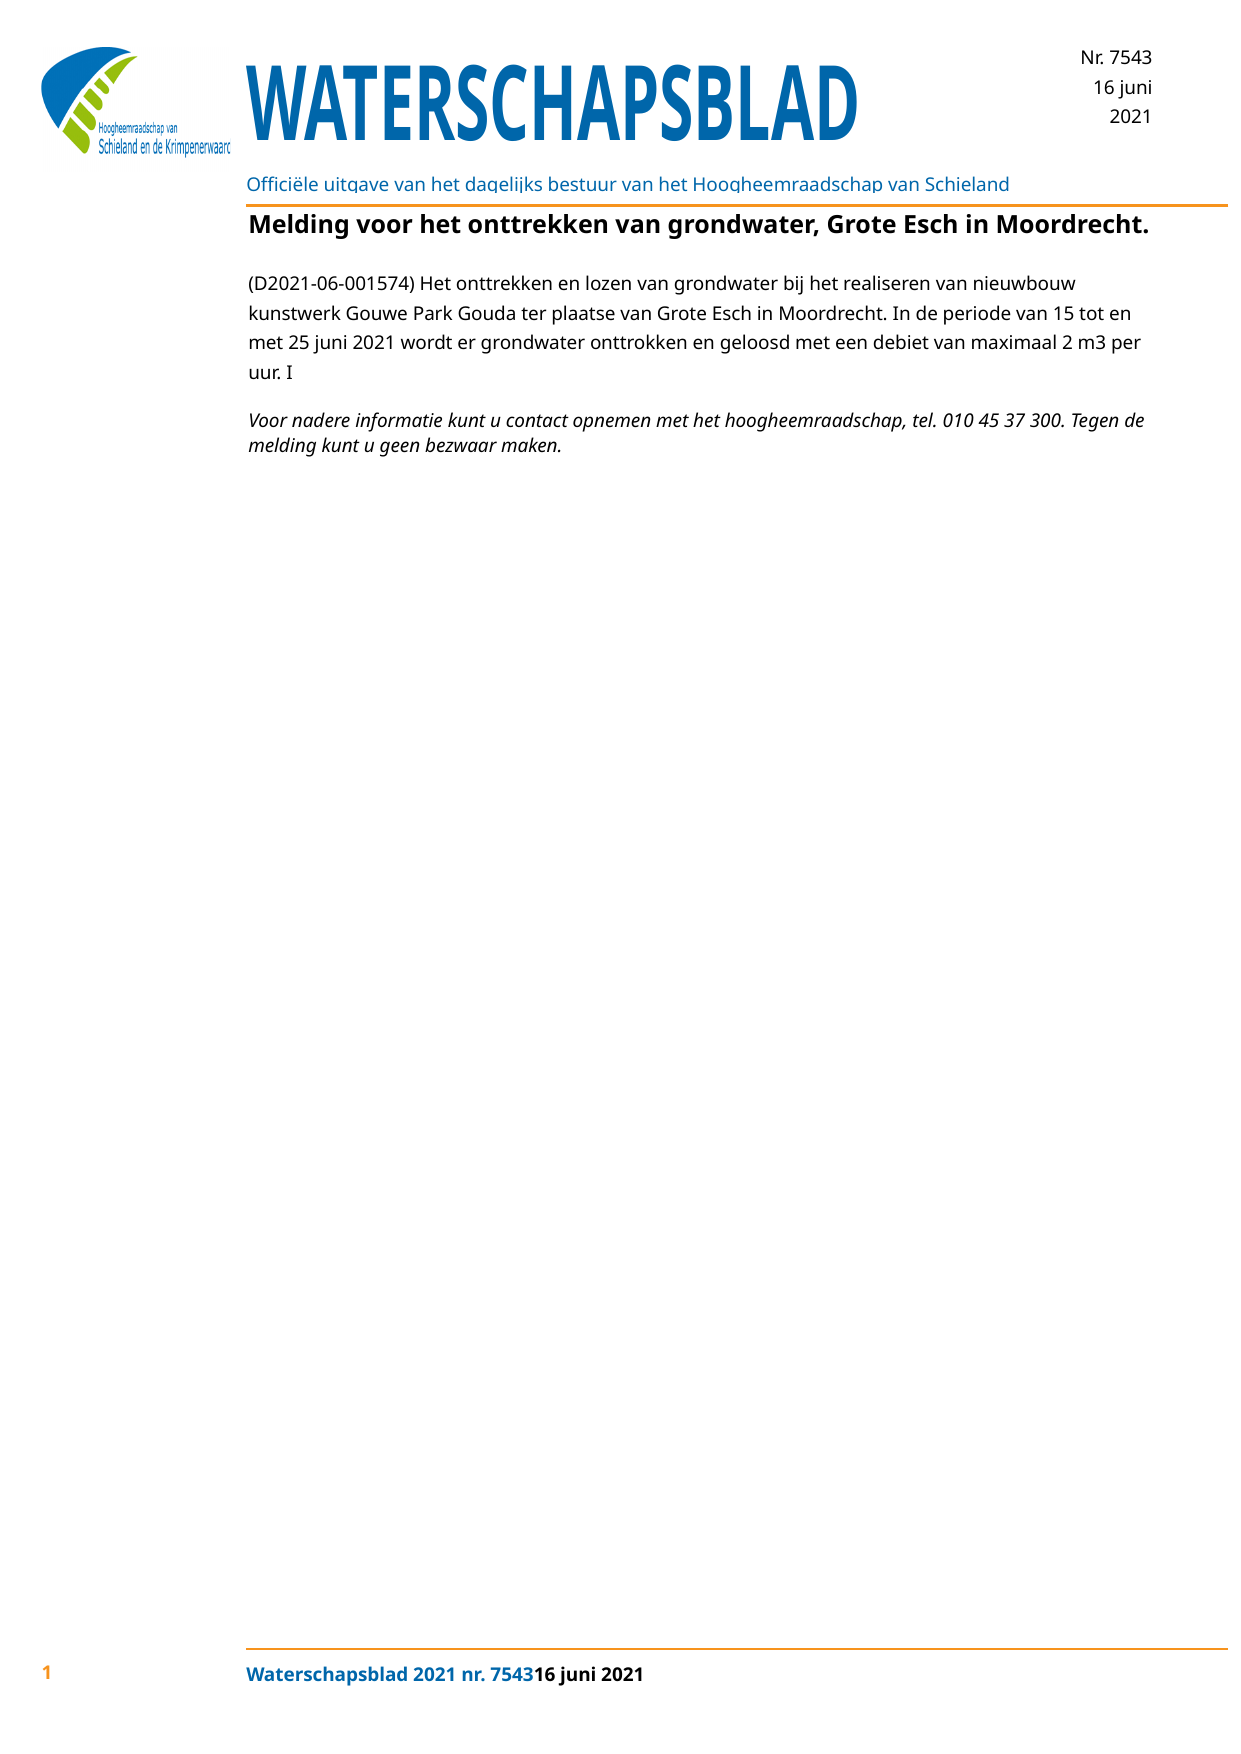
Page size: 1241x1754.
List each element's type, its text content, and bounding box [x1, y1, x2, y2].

text Voor nadere informatie kunt u contact opnemen met het hoogheemraadschap, tel. 010 45 37 300. Tegen de melding kunt u geen bezwaar maken. [248, 407, 1152, 458]
picture [41, 47, 231, 172]
text (D2021-06-001574) Het onttrekken en lozen van grondwater bij het realiseren van nieuwbouw kunstwerk Gouwe Park Gouda ter plaatse van Grote Esch in Moordrecht. In de periode van 15 tot en met 25 juni 2021 wordt er grondwater onttrokken en geloosd met een debiet van maximaal 2 m3 per uur. I [248, 270, 1152, 385]
text Melding voor het onttrekken van grondwater, Grote Esch in Moordrecht. [248, 207, 1152, 241]
